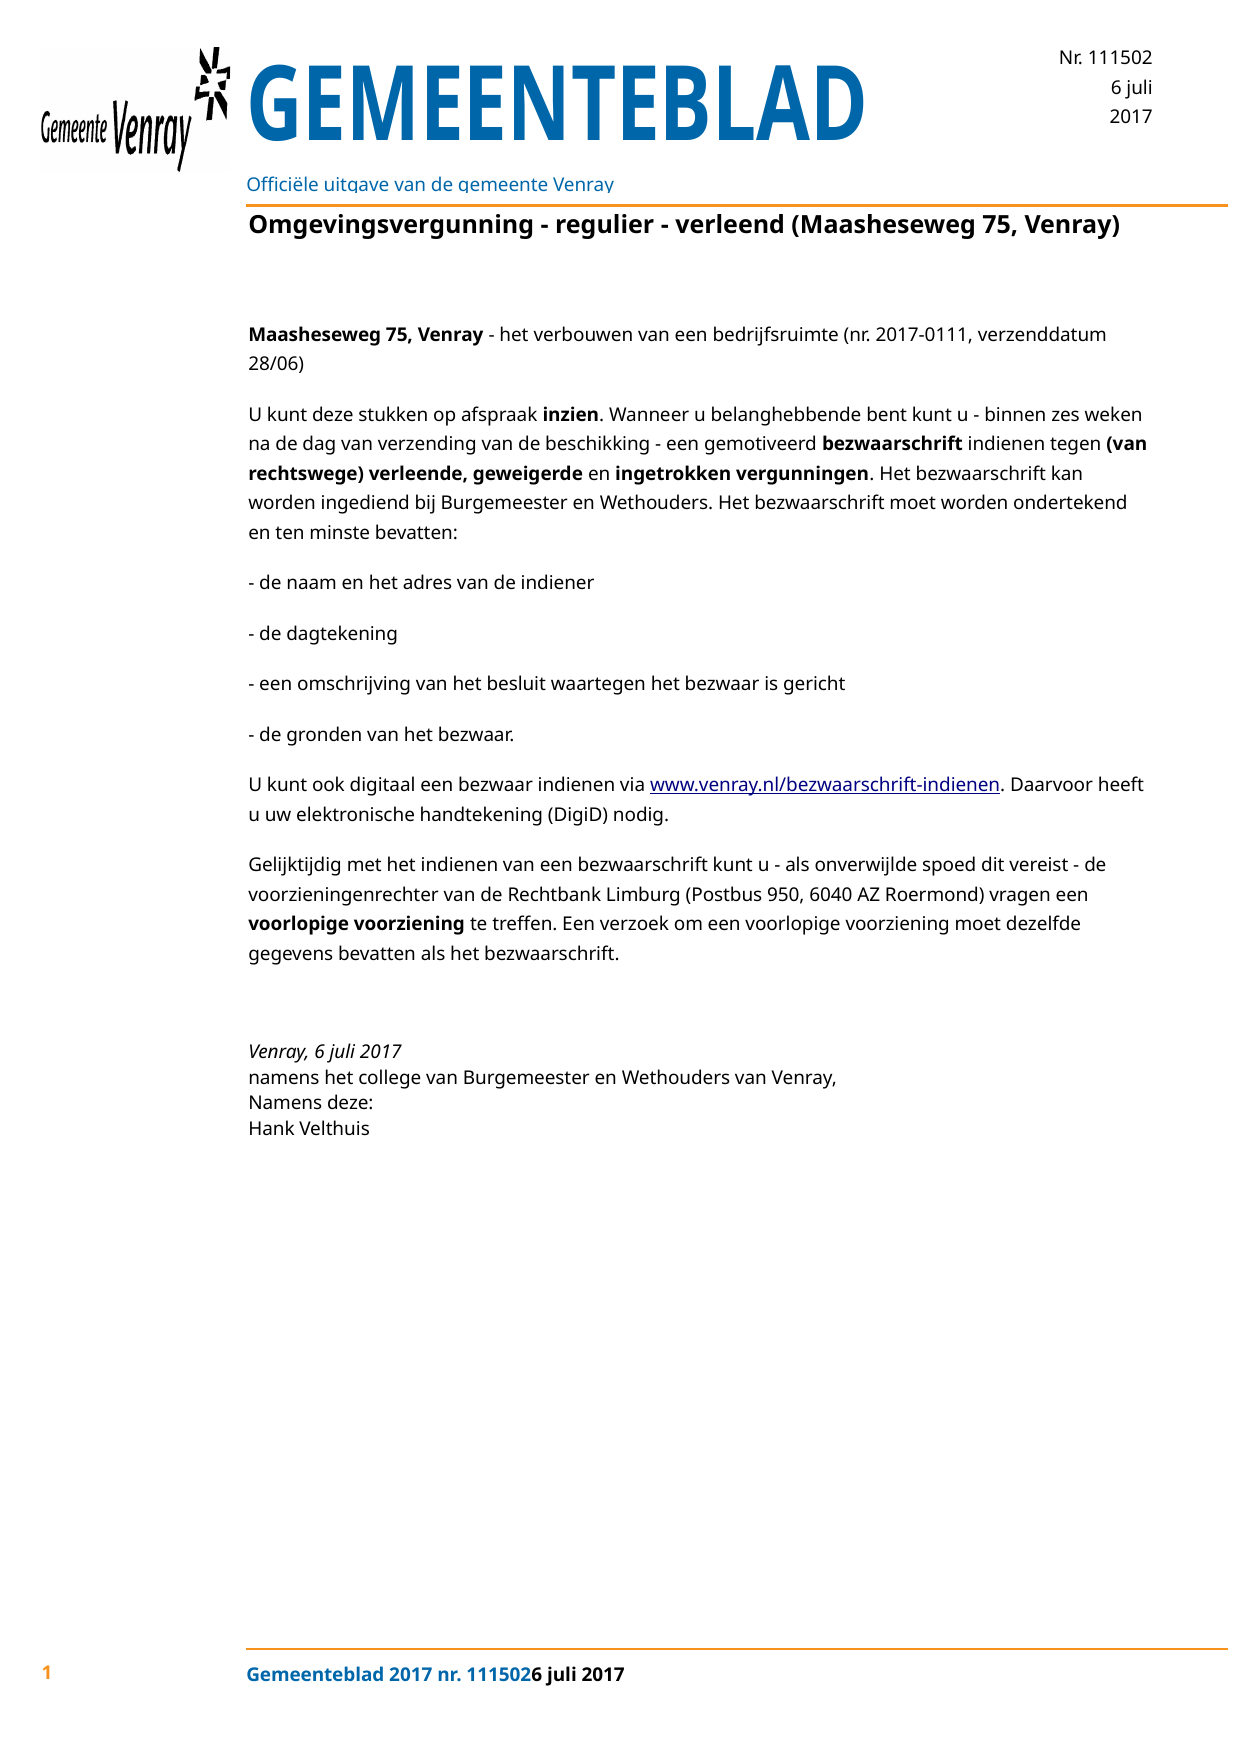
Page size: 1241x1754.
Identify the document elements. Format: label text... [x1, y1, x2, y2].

text namens het college van Burgemeester en Wethouders van Venray, [248, 1064, 1152, 1089]
text Gelijktijdig met het indienen van een bezwaarschrift kunt u - als onverwijlde spoed dit vereist - de voorzieningenrechter van de Rechtbank Limburg (Postbus 950, 6040 AZ Roermond) vragen een voorlopige voorziening te treffen. Een verzoek om een voorlopige voorziening moet dezelfde gegevens bevatten als het bezwaarschrift. [248, 851, 1152, 966]
text - de gronden van het bezwaar. [248, 721, 1152, 746]
text Omgevingsvergunning - regulier - verleend (Maasheseweg 75, Venray) [248, 207, 1152, 241]
text - de dagtekening [248, 620, 1152, 646]
text Hank Velthuis [248, 1115, 1152, 1141]
text - een omschrijving van het besluit waartegen het bezwaar is gericht [248, 670, 1152, 696]
text U kunt ook digitaal een bezwaar indienen via www.venray.nl/bezwaarschrift-indienen. Daarvoor heeft u uw elektronische handtekening (DigiD) nodig. [248, 771, 1152, 826]
text Venray, 6 juli 2017 [248, 1038, 1152, 1064]
text - de naam en het adres van de indiener [248, 569, 1152, 595]
picture [41, 47, 231, 172]
text U kunt deze stukken op afspraak inzien. Wanneer u belanghebbende bent kunt u - binnen zes weken na de dag van verzending van de beschikking - een gemotiveerd bezwaarschrift indienen tegen (van rechtswege) verleende, geweigerde en ingetrokken vergunningen. Het bezwaarschrift kan worden ingediend bij Burgemeester en Wethouders. Het bezwaarschrift moet worden ondertekend en ten minste bevatten: [248, 401, 1152, 545]
text Namens deze: [248, 1089, 1152, 1115]
text Maasheseweg 75, Venray - het verbouwen van een bedrijfsruimte (nr. 2017-0111, verzenddatum 28/06) [248, 321, 1152, 376]
